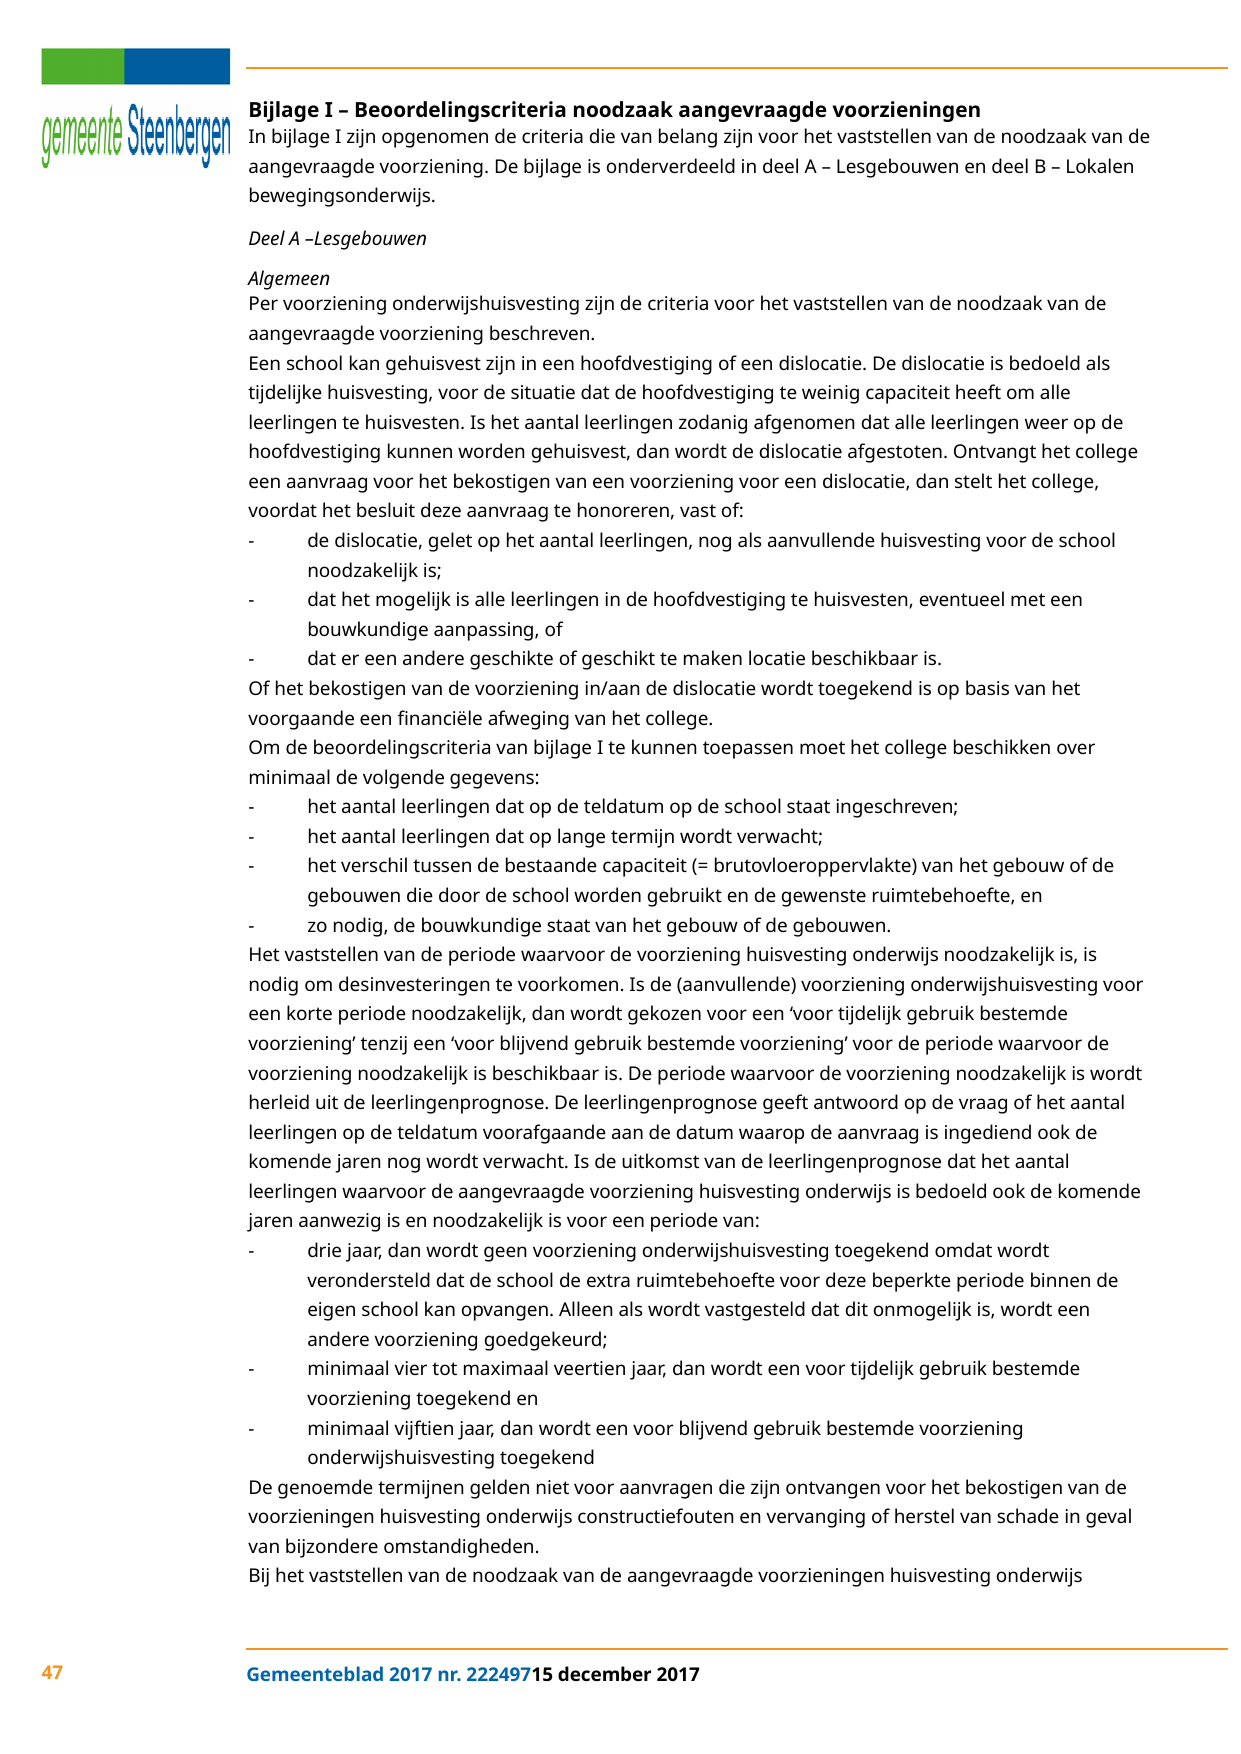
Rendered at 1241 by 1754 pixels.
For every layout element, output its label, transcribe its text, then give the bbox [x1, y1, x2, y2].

text Het vaststellen van de periode waarvoor de voorziening huisvesting onderwijs noodzakelijk is, is nodig om desinvesteringen te voorkomen. Is de (aanvullende) voorziening onderwijshuisvesting voor een korte periode noodzakelijk, dan wordt gekozen voor een ‘voor tijdelijk gebruik bestemde voorziening’ tenzij een ‘voor blijvend gebruik bestemde voorziening’ voor de periode waarvoor de voorziening noodzakelijk is beschikbaar is. De periode waarvoor de voorziening noodzakelijk is wordt herleid uit de leerlingenprognose. De leerlingenprognose geeft antwoord op de vraag of het aantal leerlingen op de teldatum voorafgaande aan de datum waarop de aanvraag is ingediend ook de komende jaren nog wordt verwacht. Is de uitkomst van de leerlingenprognose dat het aantal leerlingen waarvoor de aangevraagde voorziening huisvesting onderwijs is bedoeld ook de komende jaren aanwezig is en noodzakelijk is voor een periode van: [248, 941, 1152, 1233]
list het aantal leerlingen dat op de teldatum op de school staat ingeschreven; [248, 793, 1152, 819]
list de dislocatie, gelet op het aantal leerlingen, nog als aanvullende huisvesting voor de school noodzakelijk is; [248, 527, 1152, 583]
text Per voorziening onderwijshuisvesting zijn de criteria voor het vaststellen van de noodzaak van de aangevraagde voorziening beschreven. [248, 291, 1152, 346]
list minimaal vijftien jaar, dan wordt een voor blijvend gebruik bestemde voorziening onderwijshuisvesting toegekend [248, 1415, 1152, 1470]
list minimaal vier tot maximaal veertien jaar, dan wordt een voor tijdelijk gebruik bestemde voorziening toegekend en [248, 1356, 1152, 1411]
text De genoemde termijnen gelden niet voor aanvragen die zijn ontvangen voor het bekostigen van de voorzieningen huisvesting onderwijs constructiefouten en vervanging of herstel van schade in geval van bijzondere omstandigheden. [248, 1474, 1152, 1559]
list dat er een andere geschikte of geschikt te maken locatie beschikbaar is. [248, 646, 1152, 671]
text In bijlage I zijn opgenomen de criteria die van belang zijn voor het vaststellen van de noodzaak van de aangevraagde voorziening. De bijlage is onderverdeeld in deel A – Lesgebouwen en deel B – Lokalen bewegingsonderwijs. [248, 123, 1152, 208]
list het verschil tussen de bestaande capaciteit (= brutovloeroppervlakte) van het gebouw of de gebouwen die door de school worden gebruikt en de gewenste ruimtebehoefte, en [248, 853, 1152, 908]
list zo nodig, de bouwkundige staat van het gebouw of de gebouwen. [248, 912, 1152, 938]
list dat het mogelijk is alle leerlingen in de hoofdvestiging te huisvesten, eventueel met een bouwkundige aanpassing, of [248, 586, 1152, 642]
text Bij het vaststellen van de noodzaak van de aangevraagde voorzieningen huisvesting onderwijs [248, 1563, 1152, 1588]
text Deel A –Lesgebouwen [248, 226, 1152, 251]
text Een school kan gehuisvest zijn in een hoofdvestiging of een dislocatie. De dislocatie is bedoeld als tijdelijke huisvesting, voor de situatie dat de hoofdvestiging te weinig capaciteit heeft om alle leerlingen te huisvesten. Is het aantal leerlingen zodanig afgenomen dat alle leerlingen weer op de hoofdvestiging kunnen worden gehuisvest, dan wordt de dislocatie afgestoten. Ontvangt het college een aanvraag voor het bekostigen van een voorziening voor een dislocatie, dan stelt het college, voordat het besluit deze aanvraag te honoreren, vast of: [248, 350, 1152, 523]
text Of het bekostigen van de voorziening in/aan de dislocatie wordt toegekend is op basis van het voorgaande een financiële afweging van het college. [248, 675, 1152, 731]
list het aantal leerlingen dat op lange termijn wordt verwacht; [248, 823, 1152, 849]
text Bijlage I – Beoordelingscriteria noodzaak aangevraagde voorzieningen [248, 95, 1152, 123]
text Algemeen [248, 265, 1152, 291]
picture [41, 47, 231, 172]
text Om de beoordelingscriteria van bijlage I te kunnen toepassen moet het college beschikken over minimaal de volgende gegevens: [248, 734, 1152, 790]
list drie jaar, dan wordt geen voorziening onderwijshuisvesting toegekend omdat wordt verondersteld dat de school de extra ruimtebehoefte voor deze beperkte periode binnen de eigen school kan opvangen. Alleen als wordt vastgesteld dat dit onmogelijk is, wordt een andere voorziening goedgekeurd; [248, 1237, 1152, 1352]
